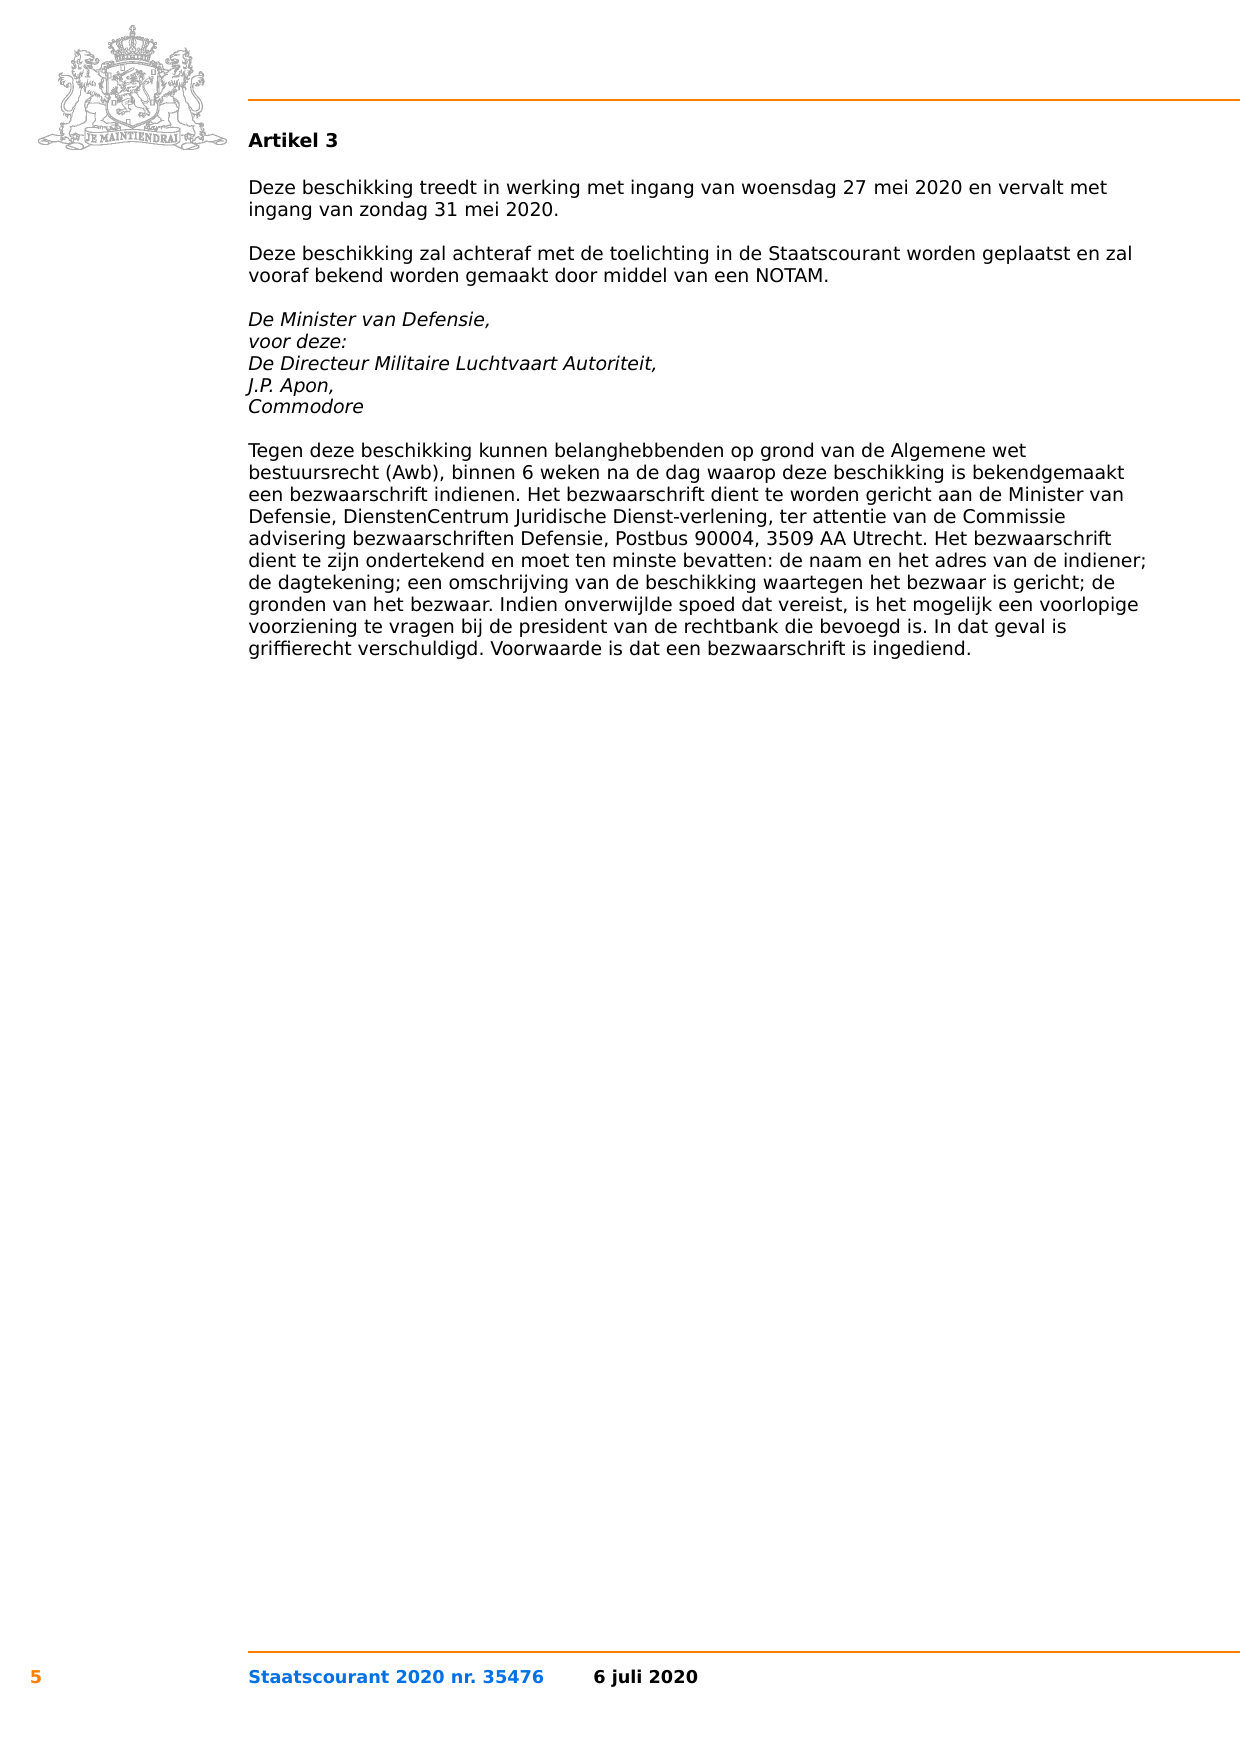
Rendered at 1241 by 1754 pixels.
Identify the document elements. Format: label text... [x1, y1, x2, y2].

text De Minister van Defensie, voor deze: De Directeur Militaire Luchtvaart Autoriteit, J.P. Apon, Commodore [248, 308, 1163, 418]
subtitle Artikel 3 [248, 130, 1163, 152]
text Deze beschikking treedt in werking met ingang van woensdag 27 mei 2020 en vervalt met ingang van zondag 31 mei 2020. [248, 177, 1163, 221]
text Tegen deze beschikking kunnen belanghebbenden op grond van de Algemene wet bestuursrecht (Awb), binnen 6 weken na de dag waarop deze beschikking is bekendgemaakt een bezwaarschrift indienen. Het bezwaarschrift dient te worden gericht aan de Minister van Defensie, DienstenCentrum Juridische Dienst-verlening, ter attentie van de Commissie advisering bezwaarschriften Defensie, Postbus 90004, 3509 AA Utrecht. Het bezwaarschrift dient te zijn ondertekend en moet ten minste bevatten: de naam en het adres van de indiener; de dagtekening; een omschrijving van de beschikking waartegen het bezwaar is gericht; de gronden van het bezwaar. Indien onverwijlde spoed dat vereist, is het mogelijk een voorlopige voorziening te vragen bij de president van de rechtbank die bevoegd is. In dat geval is griffierecht verschuldigd. Voorwaarde is dat een bezwaarschrift is ingediend. [248, 440, 1163, 660]
picture [38, 25, 227, 150]
text Deze beschikking zal achteraf met de toelichting in de Staatscourant worden geplaatst en zal vooraf bekend worden gemaakt door middel van een NOTAM. [248, 243, 1163, 287]
